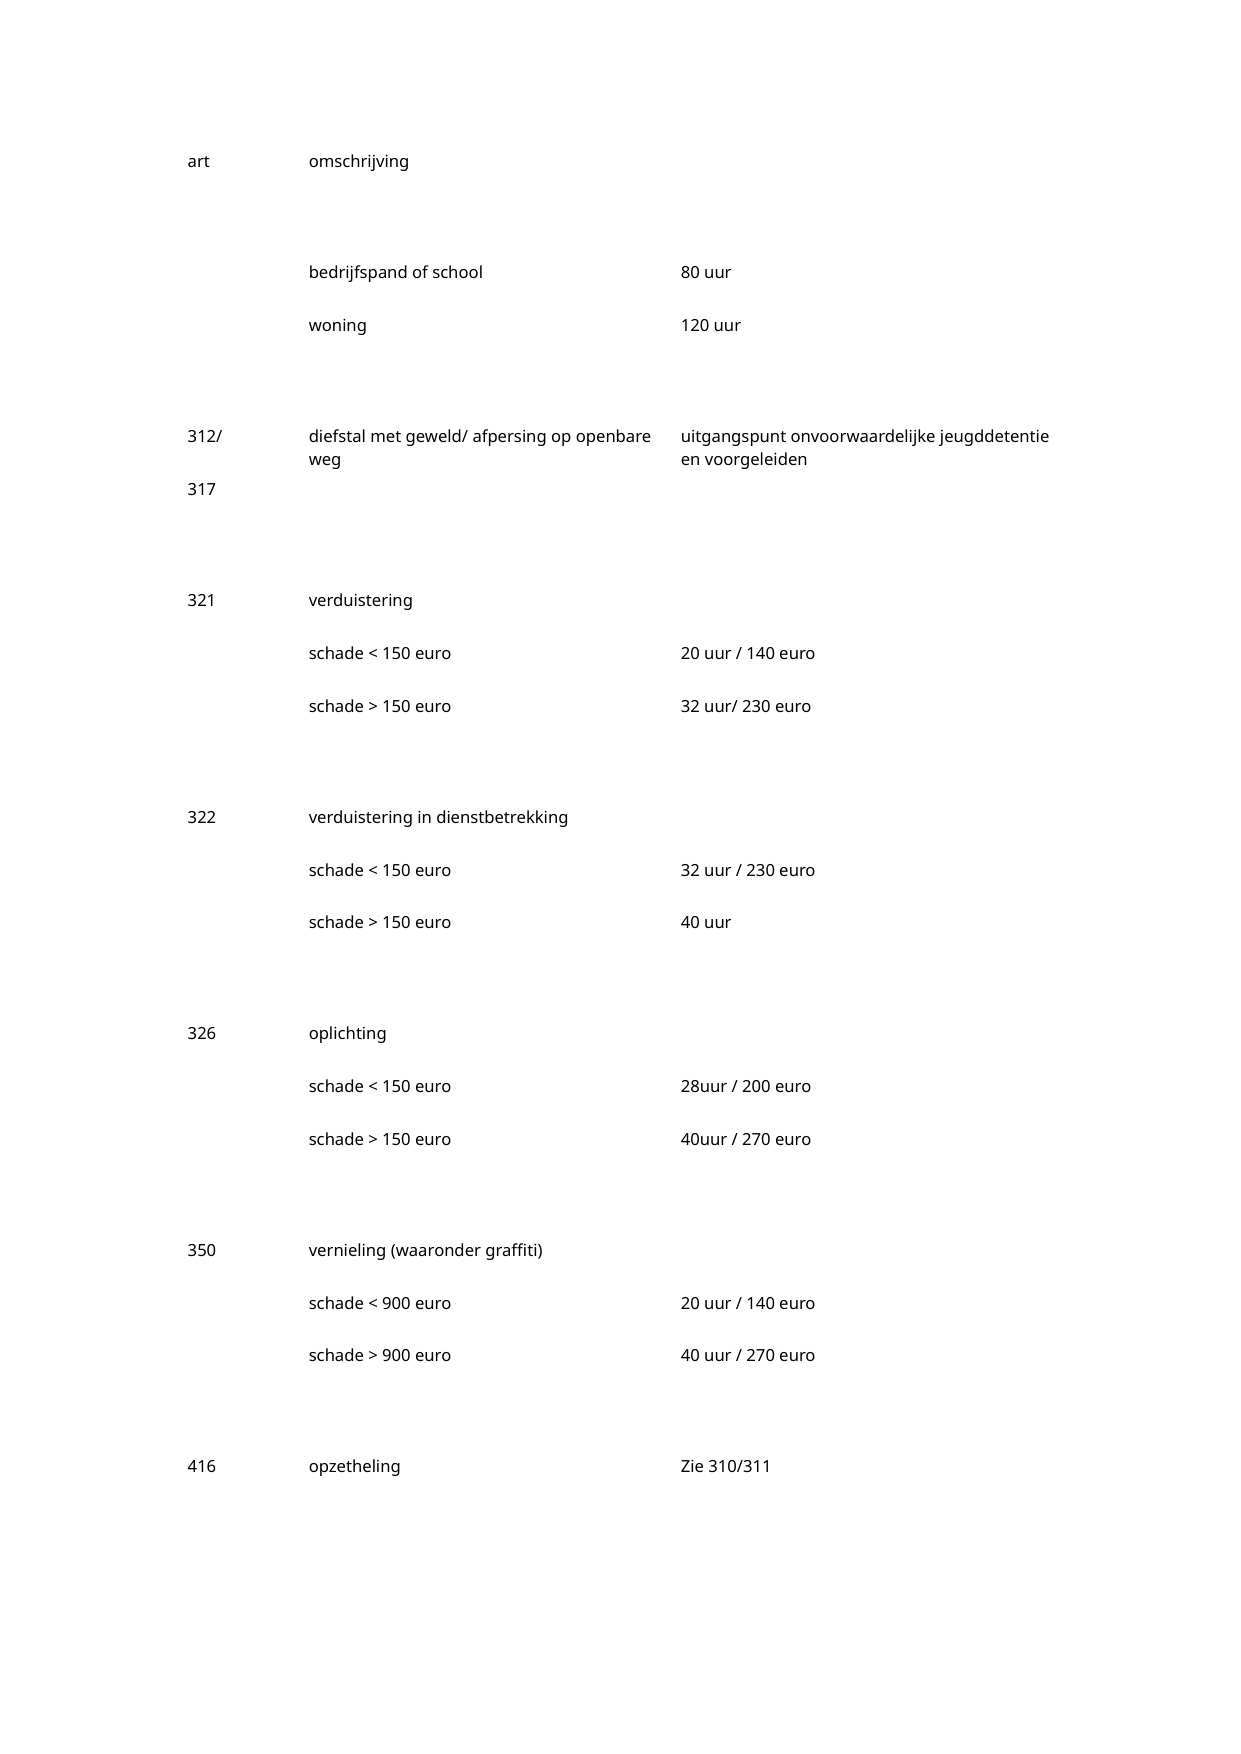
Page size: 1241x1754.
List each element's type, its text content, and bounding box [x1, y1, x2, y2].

table_cell 40 uur / 270 euro [681, 1344, 1053, 1397]
table_cell [188, 209, 308, 367]
table_cell diefstal met geweld/ afpersing op openbare weg [309, 425, 681, 530]
table_cell 28uur / 200 euro [681, 1075, 1053, 1127]
table_cell woning [309, 314, 681, 367]
table_cell [188, 1508, 308, 1566]
table_cell [681, 367, 1053, 425]
table_header [681, 150, 1053, 208]
table_cell [309, 1508, 681, 1566]
table_cell [681, 1397, 1053, 1455]
table_cell [681, 1508, 1053, 1566]
table_cell uitgangspunt onvoorwaardelijke jeugddetentie en voorgeleiden [681, 425, 1053, 530]
table_cell [188, 747, 308, 805]
table_cell 312/ 317 [188, 425, 308, 530]
table_cell schade < 900 euro [309, 1291, 681, 1344]
table_cell 20 uur / 140 euro [681, 1291, 1053, 1344]
table_cell [188, 367, 308, 425]
table_cell verduistering [309, 589, 1053, 642]
table_cell 416 [188, 1455, 308, 1508]
table_cell 32 uur / 230 euro 40 uur [681, 858, 1053, 963]
table_cell schade < 150 euro [309, 1075, 681, 1127]
table_cell 32 uur/ 230 euro [681, 694, 1053, 747]
table_cell [188, 1397, 308, 1455]
table_cell 80 uur [681, 261, 1053, 314]
table_cell schade < 150 euro schade > 150 euro [309, 858, 681, 963]
table_cell 20 uur / 140 euro [681, 642, 1053, 694]
table_cell opzetheling [309, 1455, 681, 1508]
table_cell verduistering in dienstbetrekking [309, 805, 1053, 858]
table_cell vernieling (waaronder graffiti) [309, 1239, 1053, 1291]
table_cell oplichting [309, 1022, 1053, 1075]
table_header art [188, 150, 308, 208]
table_cell [188, 964, 308, 1022]
table_cell [188, 530, 308, 589]
table_cell 326 [188, 1022, 308, 1180]
table_cell [188, 1180, 308, 1238]
table_cell [309, 747, 1053, 805]
table_cell 120 uur [681, 314, 1053, 367]
table_cell [309, 1397, 681, 1455]
table_cell [309, 367, 681, 425]
table_cell 350 [188, 1239, 308, 1397]
table_cell [309, 964, 1053, 1022]
table_cell Zie 310/311 [681, 1455, 1053, 1508]
table_header omschrijving [309, 150, 681, 208]
table_cell schade > 150 euro [309, 694, 681, 747]
table_cell bedrijfspand of school [309, 261, 681, 314]
table_cell 40uur / 270 euro [681, 1128, 1053, 1180]
table_cell [309, 530, 1053, 589]
table_cell [309, 209, 1053, 261]
table_cell schade > 150 euro [309, 1128, 681, 1180]
table_cell 321 [188, 589, 308, 747]
table_cell schade < 150 euro [309, 642, 681, 694]
table_cell [309, 1180, 1053, 1238]
table_cell schade > 900 euro [309, 1344, 681, 1397]
table_cell 322 [188, 805, 308, 963]
